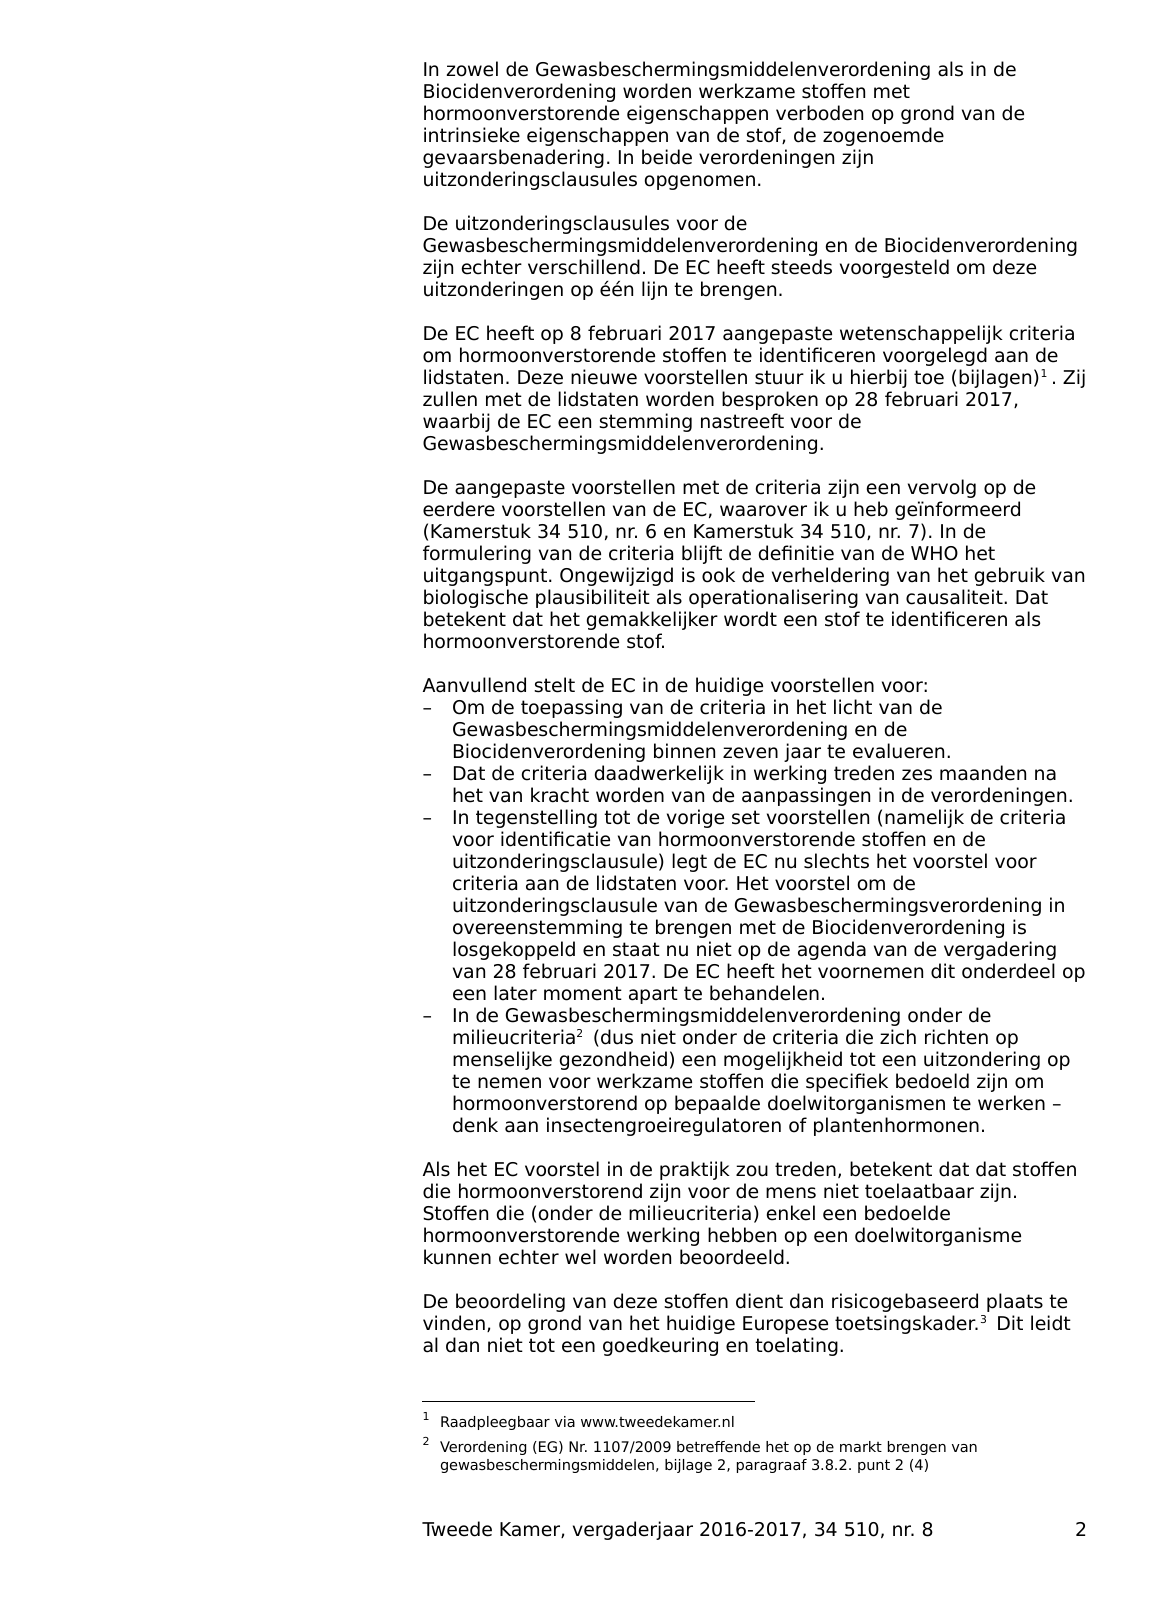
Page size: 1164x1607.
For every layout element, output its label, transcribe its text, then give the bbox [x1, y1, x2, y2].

text – In tegenstelling tot de vorige set voorstellen (namelijk de criteria voor identificatie van hormoonverstorende stoffen en de uitzonderingsclausule) legt de EC nu slechts het voorstel voor criteria aan de lidstaten voor. Het voorstel om de uitzonderingsclausule van de Gewasbeschermingsverordening in overeenstemming te brengen met de Biocidenverordening is losgekoppeld en staat nu niet op de agenda van de vergadering van 28 februari 2017. De EC heeft het voornemen dit onderdeel op een later moment apart te behandelen. [422, 807, 1087, 1005]
text – Dat de criteria daadwerkelijk in werking treden zes maanden na het van kracht worden van de aanpassingen in de verordeningen. [422, 763, 1087, 807]
text – In de Gewasbeschermingsmiddelenverordening onder de milieucriteria (dus niet onder de criteria die zich richten op menselijke gezondheid) een mogelijkheid tot een uitzondering op te nemen voor werkzame stoffen die specifiek bedoeld zijn om hormoonverstorend op bepaalde doelwitorganismen te werken – denk aan insectengroeiregulatoren of plantenhormonen. [422, 1005, 1087, 1137]
text Raadpleegbaar via www.tweedekamer.nl [422, 1410, 1087, 1432]
text De aangepaste voorstellen met de criteria zijn een vervolg op de eerdere voorstellen van de EC, waarover ik u heb geïnformeerd (Kamerstuk 34 510, nr. 6 en Kamerstuk 34 510, nr. 7). In de formulering van de criteria blijft de definitie van de WHO het uitgangspunt. Ongewijzigd is ook de verheldering van het gebruik van biologische plausibiliteit als operationalisering van causaliteit. Dat betekent dat het gemakkelijker wordt een stof te identificeren als hormoonverstorende stof. [422, 477, 1087, 653]
text De EC heeft op 8 februari 2017 aangepaste wetenschappelijk criteria om hormoonverstorende stoffen te identificeren voorgelegd aan de lidstaten. Deze nieuwe voorstellen stuur ik u hierbij toe (bijlagen). Zij zullen met de lidstaten worden besproken op 28 februari 2017, waarbij de EC een stemming nastreeft voor de Gewasbeschermingsmiddelenverordening. [422, 323, 1087, 455]
text De uitzonderingsclausules voor de Gewasbeschermingsmiddelenverordening en de Biocidenverordening zijn echter verschillend. De EC heeft steeds voorgesteld om deze uitzonderingen op één lijn te brengen. [422, 213, 1087, 301]
text Verordening (EG) Nr. 1107/2009 betreffende het op de markt brengen van gewasbeschermingsmiddelen, bijlage 2, paragraaf 3.8.2. punt 2 (4) [422, 1435, 1087, 1474]
text – Om de toepassing van de criteria in het licht van de Gewasbeschermingsmiddelenverordening en de Biocidenverordening binnen zeven jaar te evalueren. [422, 697, 1087, 763]
text De beoordeling van deze stoffen dient dan risicogebaseerd plaats te vinden, op grond van het huidige Europese toetsingskader. Dit leidt al dan niet tot een goedkeuring en toelating. [422, 1291, 1087, 1357]
text In zowel de Gewasbeschermingsmiddelenverordening als in de Biocidenverordening worden werkzame stoffen met hormoonverstorende eigenschappen verboden op grond van de intrinsieke eigenschappen van de stof, de zogenoemde gevaarsbenadering. In beide verordeningen zijn uitzonderingsclausules opgenomen. [422, 59, 1087, 191]
text Als het EC voorstel in de praktijk zou treden, betekent dat dat stoffen die hormoonverstorend zijn voor de mens niet toelaatbaar zijn. Stoffen die (onder de milieucriteria) enkel een bedoelde hormoonverstorende werking hebben op een doelwitorganisme kunnen echter wel worden beoordeeld. [422, 1159, 1087, 1269]
text Aanvullend stelt de EC in de huidige voorstellen voor: [422, 675, 1087, 697]
